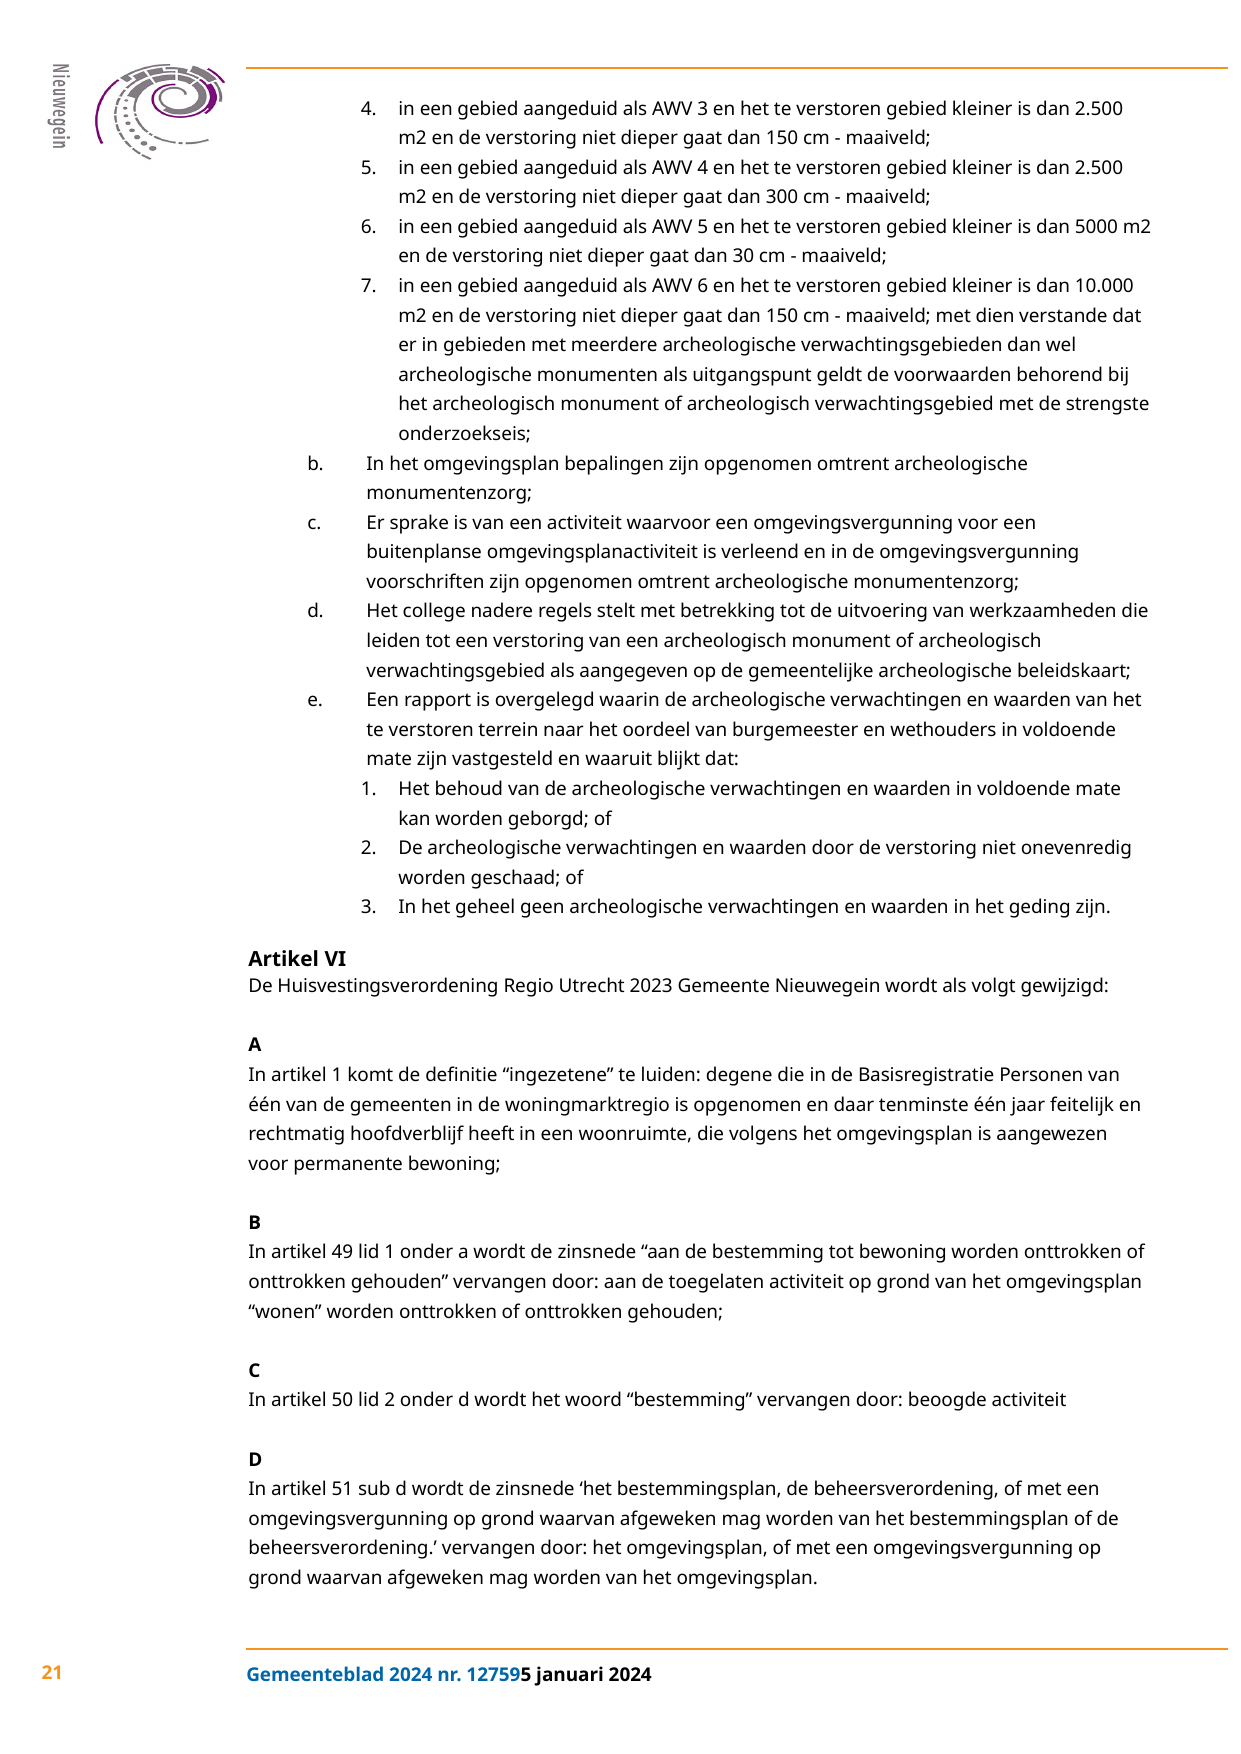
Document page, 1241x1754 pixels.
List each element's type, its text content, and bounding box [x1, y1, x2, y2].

list In het geheel geen archeologische verwachtingen en waarden in het geding zijn. [361, 893, 1152, 919]
text In artikel 50 lid 2 onder d wordt het woord “bestemming” vervangen door: beoogde activiteit [248, 1387, 1152, 1412]
list in een gebied aangeduid als AWV 3 en het te verstoren gebied kleiner is dan 2.500 m2 en de verstoring niet dieper gaat dan 150 cm - maaiveld; [361, 95, 1152, 150]
text B [248, 1209, 1152, 1235]
list in een gebied aangeduid als AWV 4 en het te verstoren gebied kleiner is dan 2.500 m2 en de verstoring niet dieper gaat dan 300 cm - maaiveld; [361, 154, 1152, 209]
list in een gebied aangeduid als AWV 6 en het te verstoren gebied kleiner is dan 10.000 m2 en de verstoring niet dieper gaat dan 150 cm - maaiveld; met dien verstande dat er in gebieden met meerdere archeologische verwachtingsgebieden dan wel archeologische monumenten als uitgangspunt geldt de voorwaarden behorend bij het archeologisch monument of archeologisch verwachtingsgebied met de strengste onderzoekseis; [361, 272, 1152, 446]
list in een gebied aangeduid als AWV 5 en het te verstoren gebied kleiner is dan 5000 m2 en de verstoring niet dieper gaat dan 30 cm - maaiveld; [361, 213, 1152, 268]
text C [248, 1357, 1152, 1383]
text A [248, 1032, 1152, 1057]
text In artikel 49 lid 1 onder a wordt de zinsnede “aan de bestemming tot bewoning worden onttrokken of onttrokken gehouden” vervangen door: aan de toegelaten activiteit op grond van het omgevingsplan “wonen” worden onttrokken of onttrokken gehouden; [248, 1239, 1152, 1323]
text De Huisvestingsverordening Regio Utrecht 2023 Gemeente Nieuwegein wordt als volgt gewijzigd: [248, 972, 1152, 998]
text In artikel 1 komt de definitie “ingezetene” te luiden: degene die in de Basisregistratie Personen van één van de gemeenten in de woningmarktregio is opgenomen en daar tenminste één jaar feitelijk en rechtmatig hoofdverblijf heeft in een woonruimte, die volgens het omgevingsplan is aangewezen voor permanente bewoning; [248, 1061, 1152, 1176]
list De archeologische verwachtingen en waarden door de verstoring niet onevenredig worden geschaad; of [361, 834, 1152, 890]
text D [248, 1446, 1152, 1471]
list Het behoud van de archeologische verwachtingen en waarden in voldoende mate kan worden geborgd; of [361, 775, 1152, 831]
list Er sprake is van een activiteit waarvoor een omgevingsvergunning voor een buitenplanse omgevingsplanactiviteit is verleend en in de omgevingsvergunning voorschriften zijn opgenomen omtrent archeologische monumentenzorg; [307, 509, 1152, 594]
picture [41, 47, 231, 172]
list Een rapport is overgelegd waarin de archeologische verwachtingen en waarden van het te verstoren terrein naar het oordeel van burgemeester en wethouders in voldoende mate zijn vastgesteld en waaruit blijkt dat: [307, 686, 1152, 771]
text Artikel VI [248, 944, 1152, 972]
list Het college nadere regels stelt met betrekking tot de uitvoering van werkzaamheden die leiden tot een verstoring van een archeologisch monument of archeologisch verwachtingsgebied als aangegeven op de gemeentelijke archeologische beleidskaart; [307, 598, 1152, 683]
list In het omgevingsplan bepalingen zijn opgenomen omtrent archeologische monumentenzorg; [307, 450, 1152, 505]
text In artikel 51 sub d wordt de zinsnede ‘het bestemmingsplan, de beheersverordening, of met een omgevingsvergunning op grond waarvan afgeweken mag worden van het bestemmingsplan of de beheersverordening.’ vervangen door: het omgevingsplan, of met een omgevingsvergunning op grond waarvan afgeweken mag worden van het omgevingsplan. [248, 1475, 1152, 1590]
